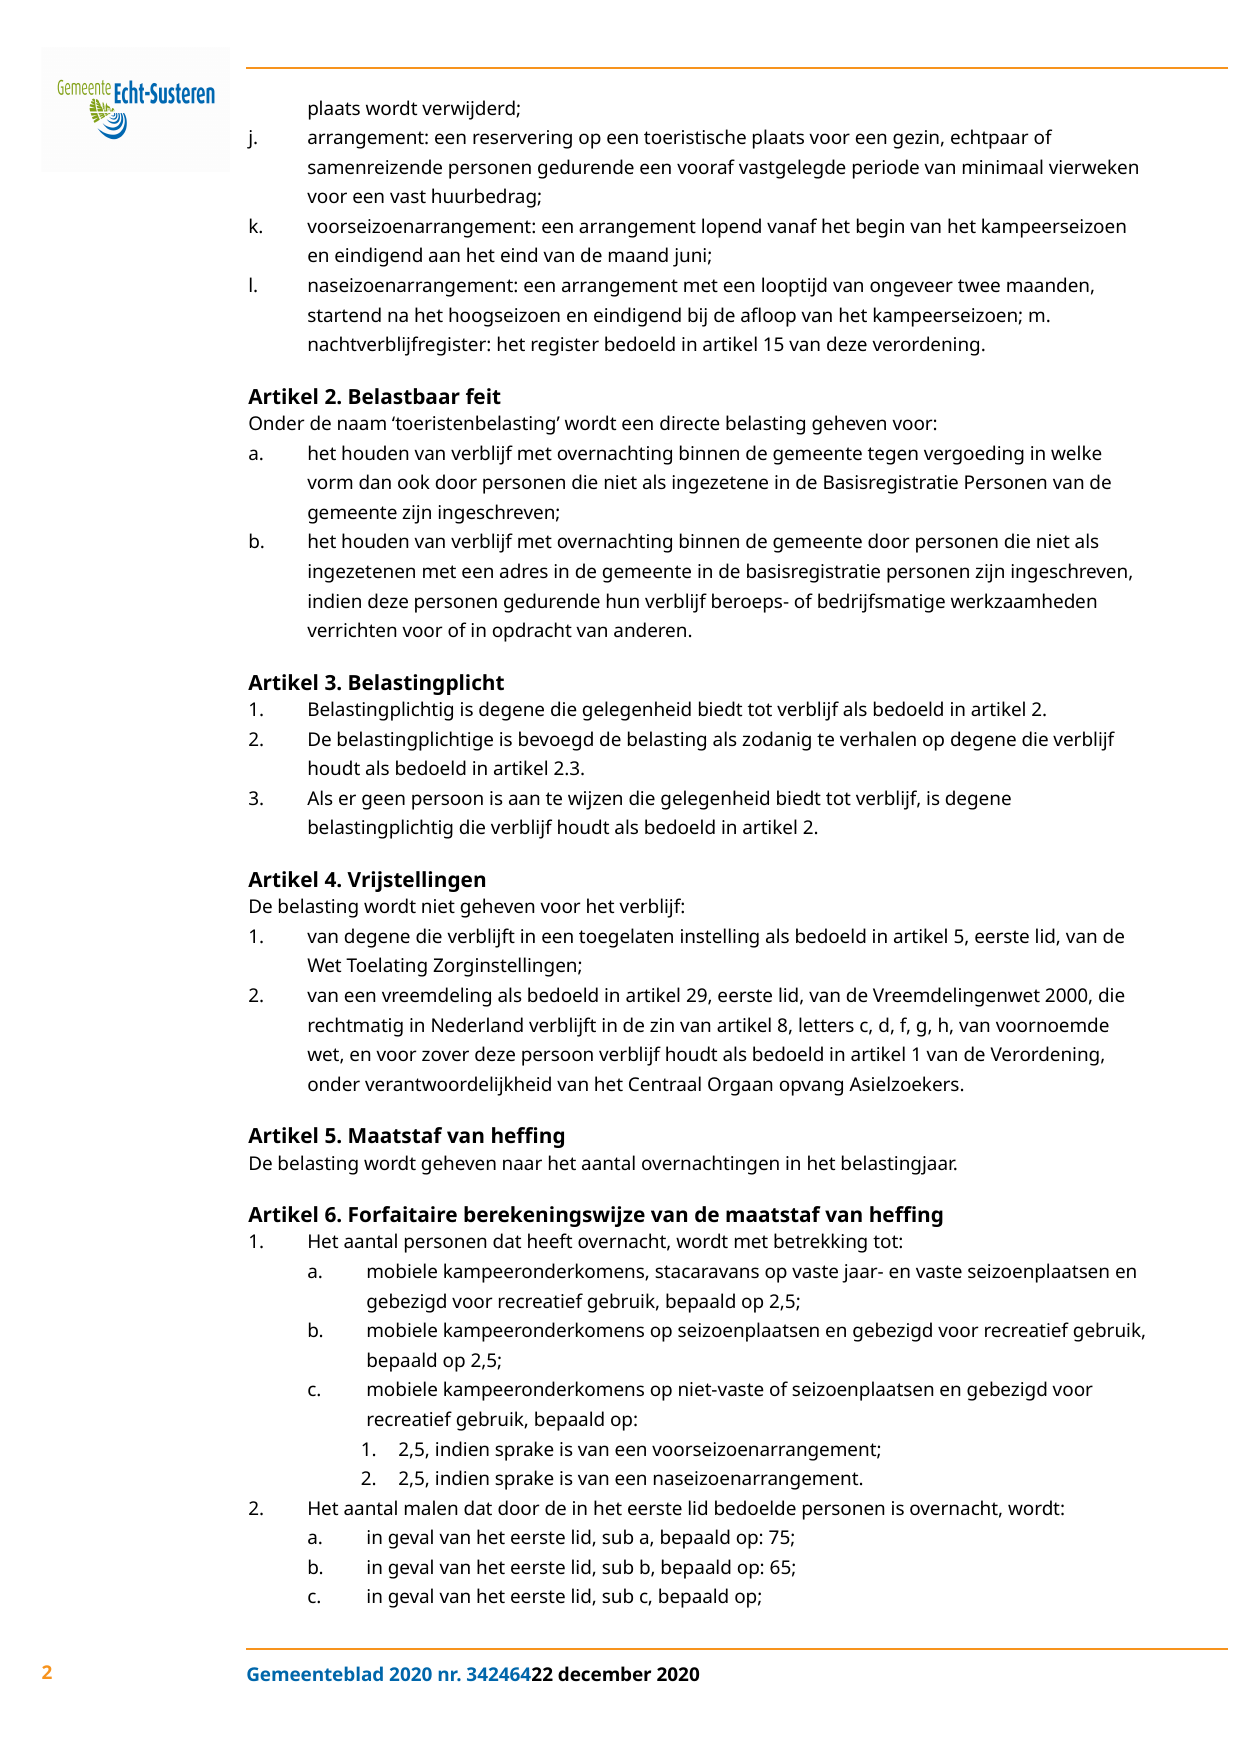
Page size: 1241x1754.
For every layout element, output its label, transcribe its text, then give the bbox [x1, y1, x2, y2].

list in geval van het eerste lid, sub a, bepaald op: 75; [307, 1524, 1152, 1550]
list voorseizoenarrangement: een arrangement lopend vanaf het begin van het kampeerseizoen en eindigend aan het eind van de maand juni; [248, 213, 1152, 268]
list Belastingplichtig is degene die gelegenheid biedt tot verblijf als bedoeld in artikel 2. [248, 696, 1152, 722]
list De belastingplichtige is bevoegd de belasting als zodanig te verhalen op degene die verblijf houdt als bedoeld in artikel 2.3. [248, 726, 1152, 781]
text Artikel 6. Forfaitaire berekeningswijze van de maatstaf van heffing [248, 1200, 1152, 1229]
list plaats wordt verwijderd; [248, 95, 1152, 121]
text De belasting wordt geheven naar het aantal overnachtingen in het belastingjaar. [248, 1150, 1152, 1176]
list naseizoenarrangement: een arrangement met een looptijd van ongeveer twee maanden, startend na het hoogseizoen en eindigend bij de afloop van het kampeerseizoen; m. nachtverblijfregister: het register bedoeld in artikel 15 van deze verordening. [248, 272, 1152, 357]
list van degene die verblijft in een toegelaten instelling als bedoeld in artikel 5, eerste lid, van de Wet Toelating Zorginstellingen; [248, 923, 1152, 978]
text Artikel 3. Belastingplicht [248, 668, 1152, 696]
list 2,5, indien sprake is van een naseizoenarrangement. [361, 1465, 1152, 1491]
text Artikel 2. Belastbaar feit [248, 382, 1152, 410]
list in geval van het eerste lid, sub c, bepaald op; [307, 1584, 1152, 1609]
list mobiele kampeeronderkomens, stacaravans op vaste jaar- en vaste seizoenplaatsen en gebezigd voor recreatief gebruik, bepaald op 2,5; [307, 1258, 1152, 1313]
text De belasting wordt niet geheven voor het verblijf: [248, 893, 1152, 919]
list mobiele kampeeronderkomens op niet-vaste of seizoenplaatsen en gebezigd voor recreatief gebruik, bepaald op: [307, 1377, 1152, 1432]
list Als er geen persoon is aan te wijzen die gelegenheid biedt tot verblijf, is degene belastingplichtig die verblijf houdt als bedoeld in artikel 2. [248, 785, 1152, 840]
list arrangement: een reservering op een toeristische plaats voor een gezin, echtpaar of samenreizende personen gedurende een vooraf vastgelegde periode van minimaal vierweken voor een vast huurbedrag; [248, 124, 1152, 209]
picture [41, 47, 231, 172]
text Artikel 4. Vrijstellingen [248, 865, 1152, 893]
text Artikel 5. Maatstaf van heffing [248, 1121, 1152, 1150]
list in geval van het eerste lid, sub b, bepaald op: 65; [307, 1554, 1152, 1580]
list Het aantal malen dat door de in het eerste lid bedoelde personen is overnacht, wordt: [248, 1495, 1152, 1521]
list 2,5, indien sprake is van een voorseizoenarrangement; [361, 1436, 1152, 1461]
list het houden van verblijf met overnachting binnen de gemeente tegen vergoeding in welke vorm dan ook door personen die niet als ingezetene in de Basisregistratie Personen van de gemeente zijn ingeschreven; [248, 440, 1152, 525]
list mobiele kampeeronderkomens op seizoenplaatsen en gebezigd voor recreatief gebruik, bepaald op 2,5; [307, 1317, 1152, 1373]
list van een vreemdeling als bedoeld in artikel 29, eerste lid, van de Vreemdelingenwet 2000, die rechtmatig in Nederland verblijft in de zin van artikel 8, letters c, d, f, g, h, van voornoemde wet, en voor zover deze persoon verblijf houdt als bedoeld in artikel 1 van de Verordening, onder verantwoordelijkheid van het Centraal Orgaan opvang Asielzoekers. [248, 982, 1152, 1097]
text Onder de naam ‘toeristenbelasting’ wordt een directe belasting geheven voor: [248, 410, 1152, 436]
list Het aantal personen dat heeft overnacht, wordt met betrekking tot: [248, 1229, 1152, 1254]
list het houden van verblijf met overnachting binnen de gemeente door personen die niet als ingezetenen met een adres in de gemeente in de basisregistratie personen zijn ingeschreven, indien deze personen gedurende hun verblijf beroeps- of bedrijfsmatige werkzaamheden verrichten voor of in opdracht van anderen. [248, 529, 1152, 643]
